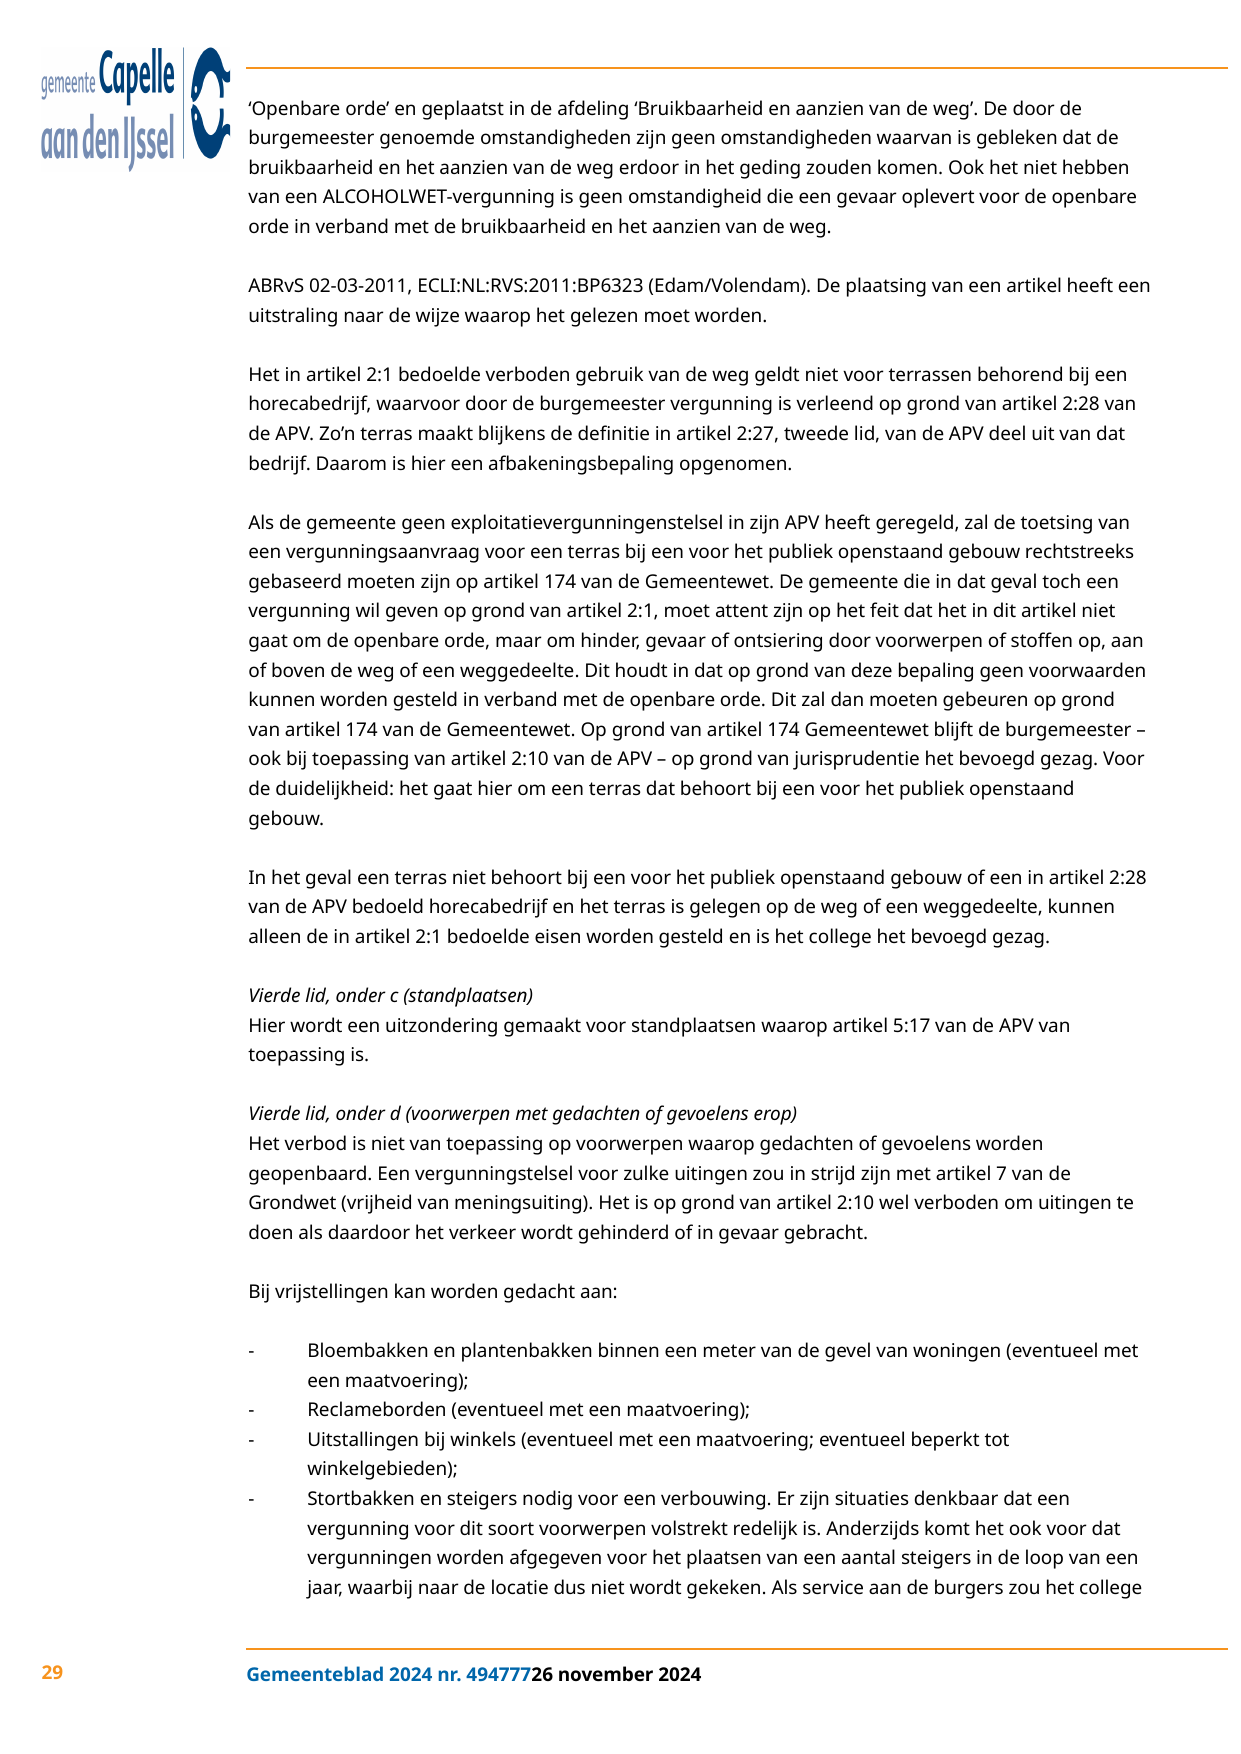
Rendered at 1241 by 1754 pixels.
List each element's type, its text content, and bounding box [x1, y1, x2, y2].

text Hier wordt een uitzondering gemaakt voor standplaatsen waarop artikel 5:17 van de APV van toepassing is. [248, 1012, 1152, 1067]
text In het geval een terras niet behoort bij een voor het publiek openstaand gebouw of een in artikel 2:28 van de APV bedoeld horecabedrijf en het terras is gelegen op de weg of een weggedeelte, kunnen alleen de in artikel 2:1 bedoelde eisen worden gesteld en is het college het bevoegd gezag. [248, 864, 1152, 949]
text Vierde lid, onder d (voorwerpen met gedachten of gevoelens erop) [248, 1101, 1152, 1126]
list Stortbakken en steigers nodig voor een verbouwing. Er zijn situaties denkbaar dat een vergunning voor dit soort voorwerpen volstrekt redelijk is. Anderzijds komt het ook voor dat vergunningen worden afgegeven voor het plaatsen van een aantal steigers in de loop van een jaar, waarbij naar de locatie dus niet wordt gekeken. Als service aan de burgers zou het college [248, 1485, 1152, 1600]
list Uitstallingen bij winkels (eventueel met een maatvoering; eventueel beperkt tot winkelgebieden); [248, 1426, 1152, 1481]
list Bloembakken en plantenbakken binnen een meter van de gevel van woningen (eventueel met een maatvoering); [248, 1337, 1152, 1393]
text Het in artikel 2:1 bedoelde verboden gebruik van de weg geldt niet voor terrassen behorend bij een horecabedrijf, waarvoor door de burgemeester vergunning is verleend op grond van artikel 2:28 van de APV. Zo’n terras maakt blijkens de definitie in artikel 2:27, tweede lid, van de APV deel uit van dat bedrijf. Daarom is hier een afbakeningsbepaling opgenomen. [248, 361, 1152, 476]
text Vierde lid, onder c (standplaatsen) [248, 982, 1152, 1008]
list Reclameborden (eventueel met een maatvoering); [248, 1396, 1152, 1422]
text ABRvS 02-03-2011, ECLI:NL:RVS:2011:BP6323 (Edam/Volendam). De plaatsing van een artikel heeft een uitstraling naar de wijze waarop het gelezen moet worden. [248, 272, 1152, 328]
text Bij vrijstellingen kan worden gedacht aan: [248, 1278, 1152, 1304]
picture [41, 47, 231, 172]
text Het verbod is niet van toepassing op voorwerpen waarop gedachten of gevoelens worden geopenbaard. Een vergunningstelsel voor zulke uitingen zou in strijd zijn met artikel 7 van de Grondwet (vrijheid van meningsuiting). Het is op grond van artikel 2:10 wel verboden om uitingen te doen als daardoor het verkeer wordt gehinderd of in gevaar gebracht. [248, 1130, 1152, 1245]
text ‘Openbare orde’ en geplaatst in de afdeling ‘Bruikbaarheid en aanzien van de weg’. De door de burgemeester genoemde omstandigheden zijn geen omstandigheden waarvan is gebleken dat de bruikbaarheid en het aanzien van de weg erdoor in het geding zouden komen. Ook het niet hebben van een ALCOHOLWET-vergunning is geen omstandigheid die een gevaar oplevert voor de openbare orde in verband met de bruikbaarheid en het aanzien van de weg. [248, 95, 1152, 239]
text Als de gemeente geen exploitatievergunningenstelsel in zijn APV heeft geregeld, zal de toetsing van een vergunningsaanvraag voor een terras bij een voor het publiek openstaand gebouw rechtstreeks gebaseerd moeten zijn op artikel 174 van de Gemeentewet. De gemeente die in dat geval toch een vergunning wil geven op grond van artikel 2:1, moet attent zijn op het feit dat het in dit artikel niet gaat om de openbare orde, maar om hinder, gevaar of ontsiering door voorwerpen of stoffen op, aan of boven de weg of een weggedeelte. Dit houdt in dat op grond van deze bepaling geen voorwaarden kunnen worden gesteld in verband met de openbare orde. Dit zal dan moeten gebeuren op grond van artikel 174 van de Gemeentewet. Op grond van artikel 174 Gemeentewet blijft de burgemeester – ook bij toepassing van artikel 2:10 van de APV – op grond van jurisprudentie het bevoegd gezag. Voor de duidelijkheid: het gaat hier om een terras dat behoort bij een voor het publiek openstaand gebouw. [248, 509, 1152, 831]
